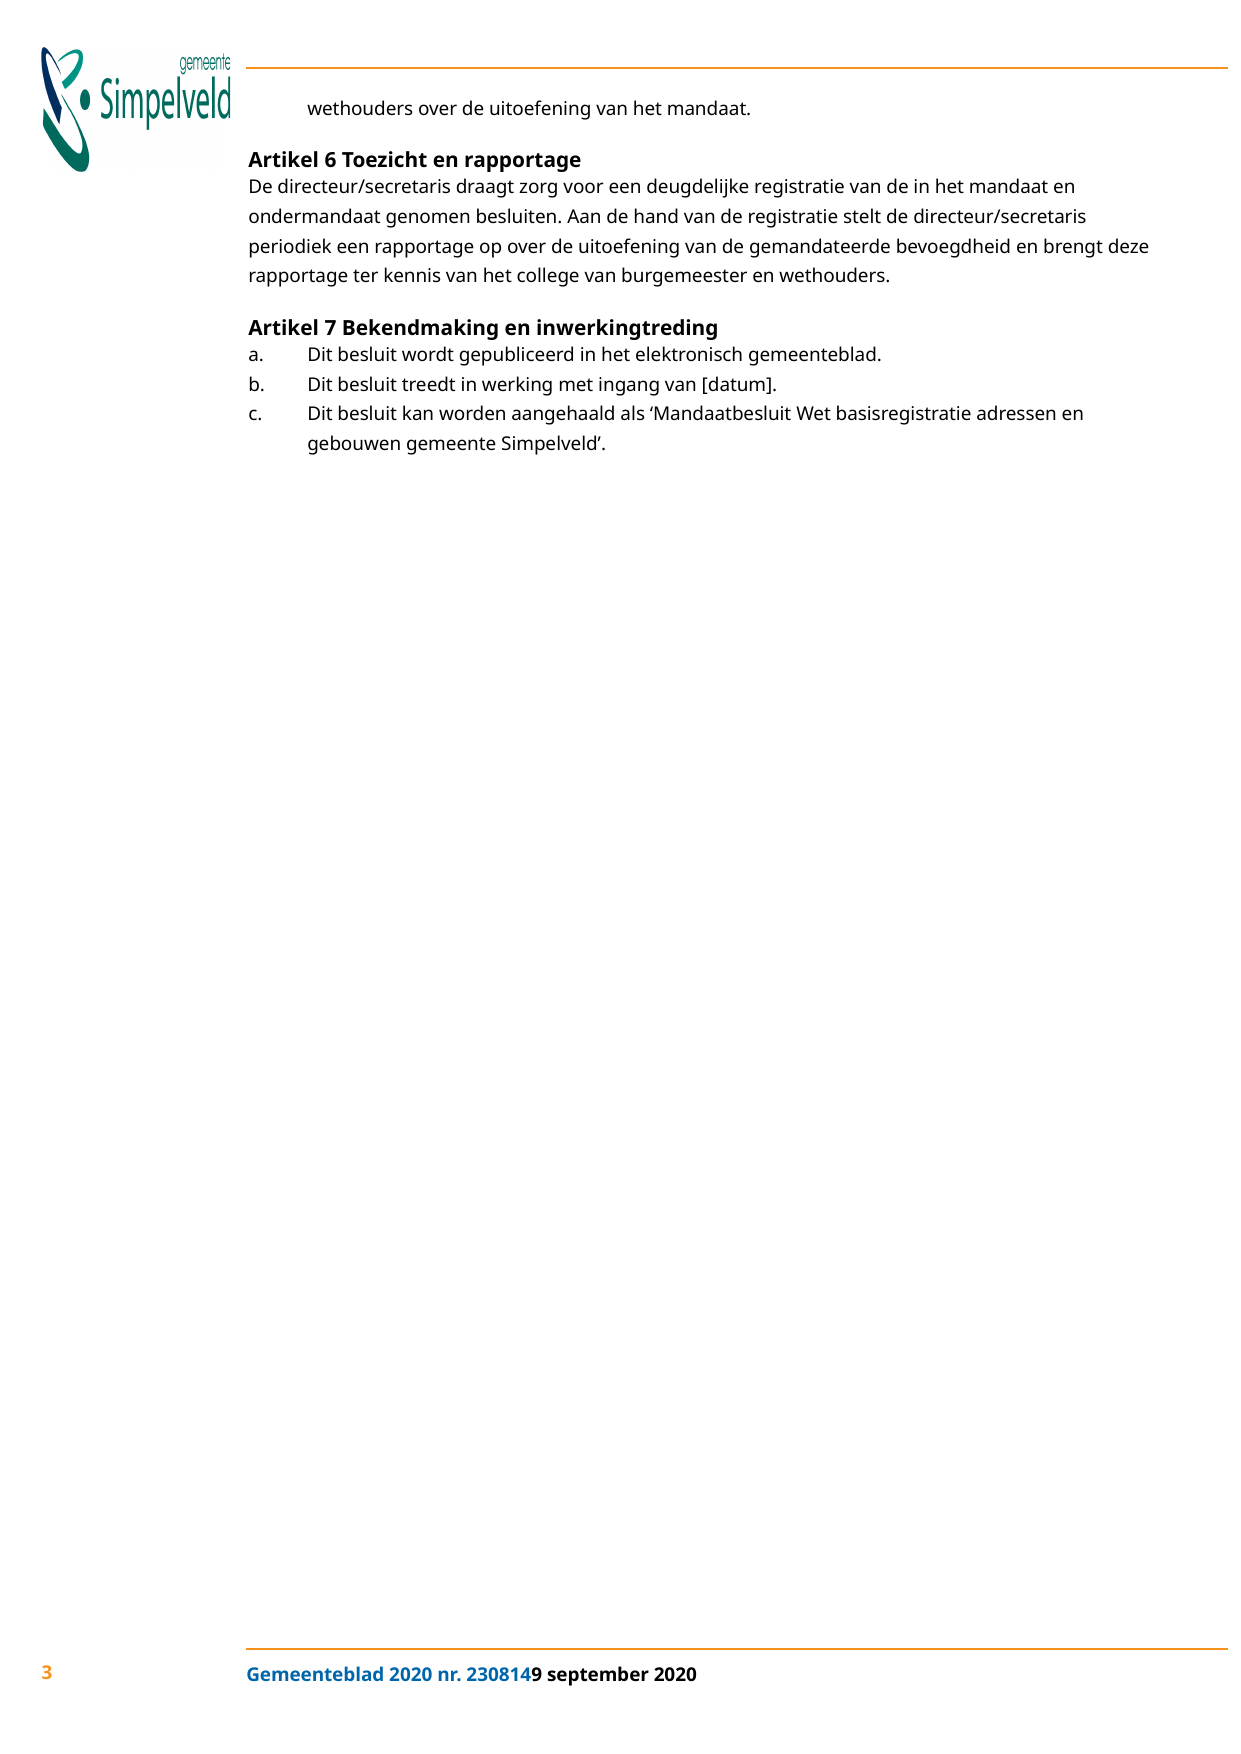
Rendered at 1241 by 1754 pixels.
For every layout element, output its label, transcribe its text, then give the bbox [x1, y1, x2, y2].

picture [41, 47, 231, 172]
list Dit besluit wordt gepubliceerd in het elektronisch gemeenteblad. [248, 341, 1152, 367]
text Artikel 6 Toezicht en rapportage [248, 145, 1152, 174]
text Artikel 7 Bekendmaking en inwerkingtreding [248, 313, 1152, 341]
list Dit besluit kan worden aangehaald als ‘Mandaatbesluit Wet basisregistratie adressen en gebouwen gemeente Simpelveld’. [248, 400, 1152, 456]
list Dit besluit treedt in werking met ingang van [datum]. [248, 371, 1152, 397]
list wethouders over de uitoefening van het mandaat. [248, 95, 1152, 121]
text De directeur/secretaris draagt zorg voor een deugdelijke registratie van de in het mandaat en ondermandaat genomen besluiten. Aan de hand van de registratie stelt de directeur/secretaris periodiek een rapportage op over de uitoefening van de gemandateerde bevoegdheid en brengt deze rapportage ter kennis van het college van burgemeester en wethouders. [248, 174, 1152, 288]
